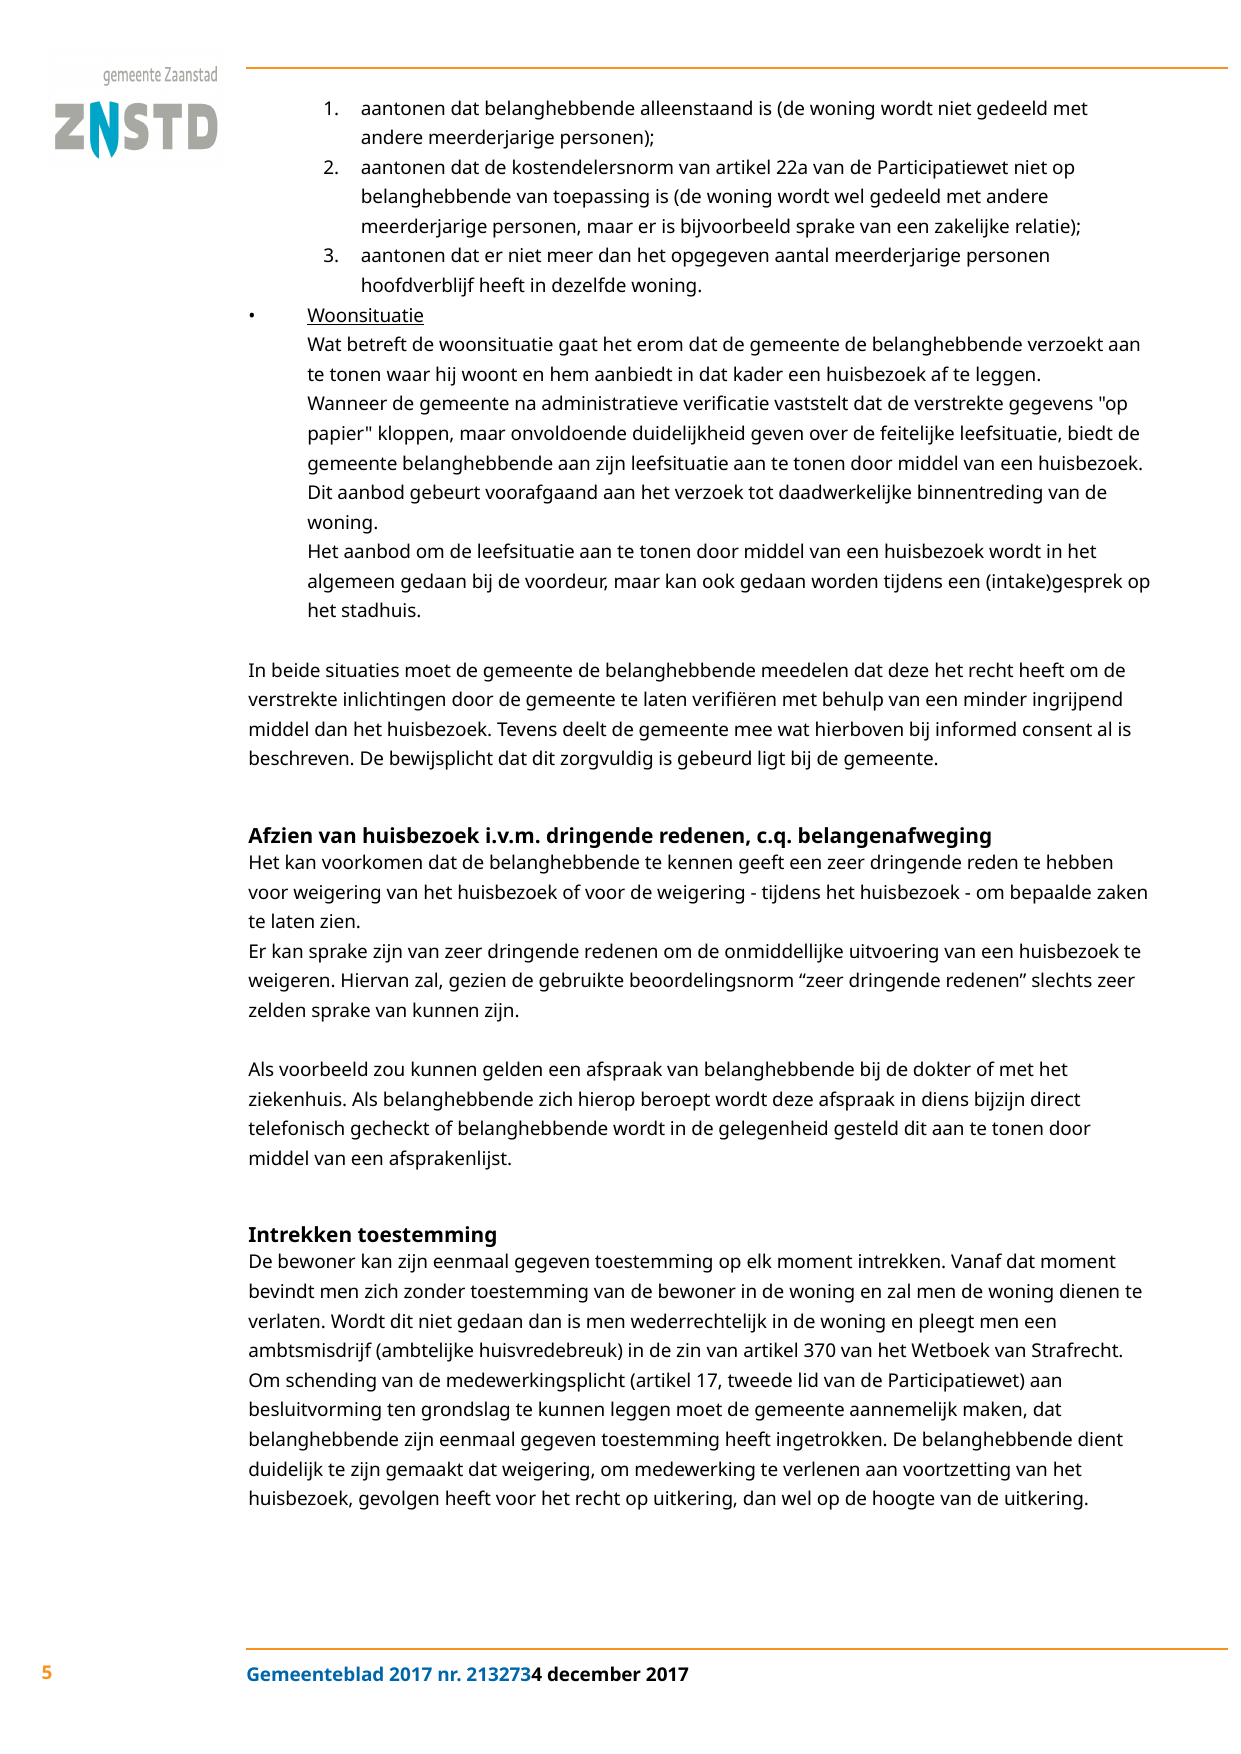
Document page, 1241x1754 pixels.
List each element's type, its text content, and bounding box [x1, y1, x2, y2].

list aantonen dat er niet meer dan het opgegeven aantal meerderjarige personen hoofdverblijf heeft in dezelfde woning. [323, 243, 1152, 298]
text Om schending van de medewerkingsplicht (artikel 17, tweede lid van de Participatiewet) aan besluitvorming ten grondslag te kunnen leggen moet de gemeente aannemelijk maken, dat belanghebbende zijn eenmaal gegeven toestemming heeft ingetrokken. De belanghebbende dient duidelijk te zijn gemaakt dat weigering, om medewerking te verlenen aan voortzetting van het huisbezoek, gevolgen heeft voor het recht op uitkering, dan wel op de hoogte van de uitkering. [248, 1367, 1152, 1511]
picture [41, 47, 231, 172]
text Het kan voorkomen dat de belanghebbende te kennen geeft een zeer dringende reden te hebben voor weigering van het huisbezoek of voor de weigering - tijdens het huisbezoek - om bepaalde zaken te laten zien. [248, 849, 1152, 934]
text Er kan sprake zijn van zeer dringende redenen om de onmiddellijke uitvoering van een huisbezoek te weigeren. Hiervan zal, gezien de gebruikte beoordelingsnorm “zeer dringende redenen” slechts zeer zelden sprake van kunnen zijn. [248, 938, 1152, 1023]
list aantonen dat belanghebbende alleenstaand is (de woning wordt niet gedeeld met andere meerderjarige personen); [323, 95, 1152, 150]
list Woonsituatie [248, 302, 1152, 328]
list aantonen dat de kostendelersnorm van artikel 22a van de Participatiewet niet op belanghebbende van toepassing is (de woning wordt wel gedeeld met andere meerderjarige personen, maar er is bijvoorbeeld sprake van een zakelijke relatie); [323, 154, 1152, 239]
text In beide situaties moet de gemeente de belanghebbende meedelen dat deze het recht heeft om de verstrekte inlichtingen door de gemeente te laten verifiëren met behulp van een minder ingrijpend middel dan het huisbezoek. Tevens deelt de gemeente mee wat hierboven bij informed consent al is beschreven. De bewijsplicht dat dit zorgvuldig is gebeurd ligt bij de gemeente. [248, 657, 1152, 771]
text De bewoner kan zijn eenmaal gegeven toestemming op elk moment intrekken. Vanaf dat moment bevindt men zich zonder toestemming van de bewoner in de woning en zal men de woning dienen te verlaten. Wordt dit niet gedaan dan is men wederrechtelijk in de woning en pleegt men een ambtsmisdrijf (ambtelijke huisvredebreuk) in de zin van artikel 370 van het Wetboek van Strafrecht. [248, 1249, 1152, 1363]
text Afzien van huisbezoek i.v.m. dringende redenen, c.q. belangenafweging [248, 821, 1152, 849]
list Het aanbod om de leefsituatie aan te tonen door middel van een huisbezoek wordt in het algemeen gedaan bij de voordeur, maar kan ook gedaan worden tijdens een (intake)gesprek op het stadhuis. [248, 538, 1152, 623]
list Wanneer de gemeente na administratieve verificatie vaststelt dat de verstrekte gegevens "op papier" kloppen, maar onvoldoende duidelijkheid geven over de feitelijke leefsituatie, biedt de gemeente belanghebbende aan zijn leefsituatie aan te tonen door middel van een huisbezoek. Dit aanbod gebeurt voorafgaand aan het verzoek tot daadwerkelijke binnentreding van de woning. [248, 391, 1152, 535]
text Intrekken toestemming [248, 1220, 1152, 1249]
text Als voorbeeld zou kunnen gelden een afspraak van belanghebbende bij de dokter of met het ziekenhuis. Als belanghebbende zich hierop beroept wordt deze afspraak in diens bijzijn direct telefonisch gecheckt of belanghebbende wordt in de gelegenheid gesteld dit aan te tonen door middel van een afsprakenlijst. [248, 1056, 1152, 1171]
list Wat betreft de woonsituatie gaat het erom dat de gemeente de belanghebbende verzoekt aan te tonen waar hij woont en hem aanbiedt in dat kader een huisbezoek af te leggen. [248, 331, 1152, 387]
